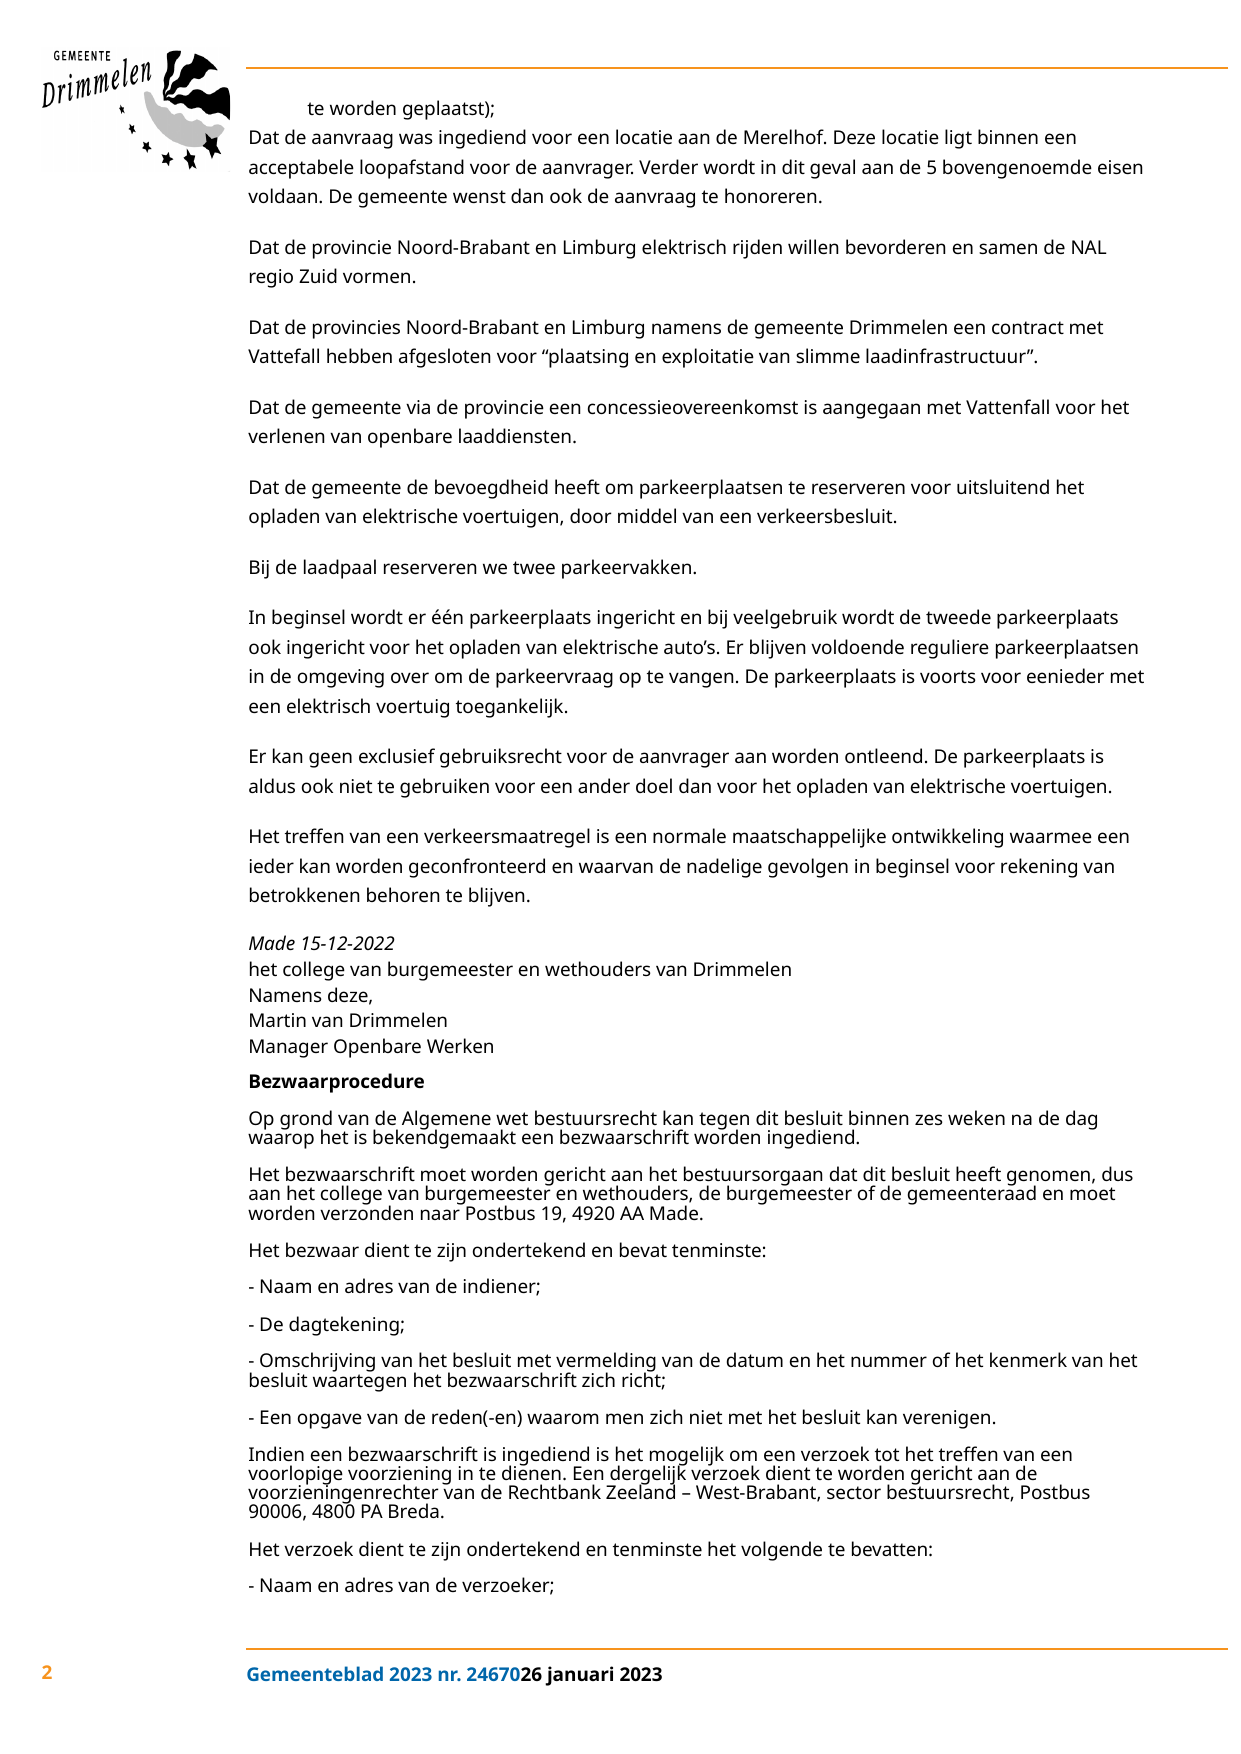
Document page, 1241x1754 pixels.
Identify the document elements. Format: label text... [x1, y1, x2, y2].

text Dat de provincie Noord-Brabant en Limburg elektrisch rijden willen bevorderen en samen de NAL regio Zuid vormen. [248, 234, 1152, 289]
text Manager Openbare Werken [248, 1033, 1152, 1059]
text Dat de provincies Noord-Brabant en Limburg namens de gemeente Drimmelen een contract met Vattefall hebben afgesloten voor “plaatsing en exploitatie van slimme laadinfrastructuur”. [248, 314, 1152, 369]
text Het treffen van een verkeersmaatregel is een normale maatschappelijke ontwikkeling waarmee een ieder kan worden geconfronteerd en waarvan de nadelige gevolgen in beginsel voor rekening van betrokkenen behoren te blijven. [248, 823, 1152, 908]
list te worden geplaatst); [248, 95, 1152, 121]
text Dat de gemeente via de provincie een concessieovereenkomst is aangegaan met Vattenfall voor het verlenen van openbare laaddiensten. [248, 394, 1152, 449]
text Bij de laadpaal reserveren we twee parkeervakken. [248, 554, 1152, 580]
text Bezwaarprocedure [248, 1073, 1152, 1092]
text het college van burgemeester en wethouders van Drimmelen [248, 956, 1152, 982]
text Martin van Drimmelen [248, 1008, 1152, 1033]
text Het bezwaarschrift moet worden gericht aan het bestuursorgaan dat dit besluit heeft genomen, dus aan het college van burgemeester en wethouders, de burgemeester of de gemeenteraad en moet worden verzonden naar Postbus 19, 4920 AA Made. [248, 1166, 1152, 1224]
text In beginsel wordt er één parkeerplaats ingericht en bij veelgebruik wordt de tweede parkeerplaats ook ingericht voor het opladen van elektrische auto’s. Er blijven voldoende reguliere parkeerplaatsen in de omgeving over om de parkeervraag op te vangen. De parkeerplaats is voorts voor eenieder met een elektrisch voertuig toegankelijk. [248, 604, 1152, 719]
text - Een opgave van de reden(-en) waarom men zich niet met het besluit kan verenigen. [248, 1409, 1152, 1428]
text Indien een bezwaarschrift is ingediend is het mogelijk om een verzoek tot het treffen van een voorlopige voorziening in te dienen. Een dergelijk verzoek dient te worden gericht aan de voorzieningenrechter van de Rechtbank Zeeland – West-Brabant, sector bestuursrecht, Postbus 90006, 4800 PA Breda. [248, 1446, 1152, 1523]
text Made 15-12-2022 [248, 931, 1152, 956]
text Dat de gemeente de bevoegdheid heeft om parkeerplaatsen te reserveren voor uitsluitend het opladen van elektrische voertuigen, door middel van een verkeersbesluit. [248, 474, 1152, 529]
text Namens deze, [248, 982, 1152, 1008]
text Op grond van de Algemene wet bestuursrecht kan tegen dit besluit binnen zes weken na de dag waarop het is bekendgemaakt een bezwaarschrift worden ingediend. [248, 1110, 1152, 1148]
text Het bezwaar dient te zijn ondertekend en bevat tenminste: [248, 1242, 1152, 1261]
text Er kan geen exclusief gebruiksrecht voor de aanvrager aan worden ontleend. De parkeerplaats is aldus ook niet te gebruiken voor een ander doel dan voor het opladen van elektrische voertuigen. [248, 743, 1152, 799]
text Het verzoek dient te zijn ondertekend en tenminste het volgende te bevatten: [248, 1541, 1152, 1560]
text - Naam en adres van de indiener; [248, 1278, 1152, 1298]
picture [41, 47, 231, 172]
text Dat de aanvraag was ingediend voor een locatie aan de Merelhof. Deze locatie ligt binnen een acceptabele loopafstand voor de aanvrager. Verder wordt in dit geval aan de 5 bovengenoemde eisen voldaan. De gemeente wenst dan ook de aanvraag te honoreren. [248, 124, 1152, 209]
text - Omschrijving van het besluit met vermelding van de datum en het nummer of het kenmerk van het besluit waartegen het bezwaarschrift zich richt; [248, 1352, 1152, 1391]
text - De dagtekening; [248, 1316, 1152, 1335]
text - Naam en adres van de verzoeker; [248, 1577, 1152, 1597]
